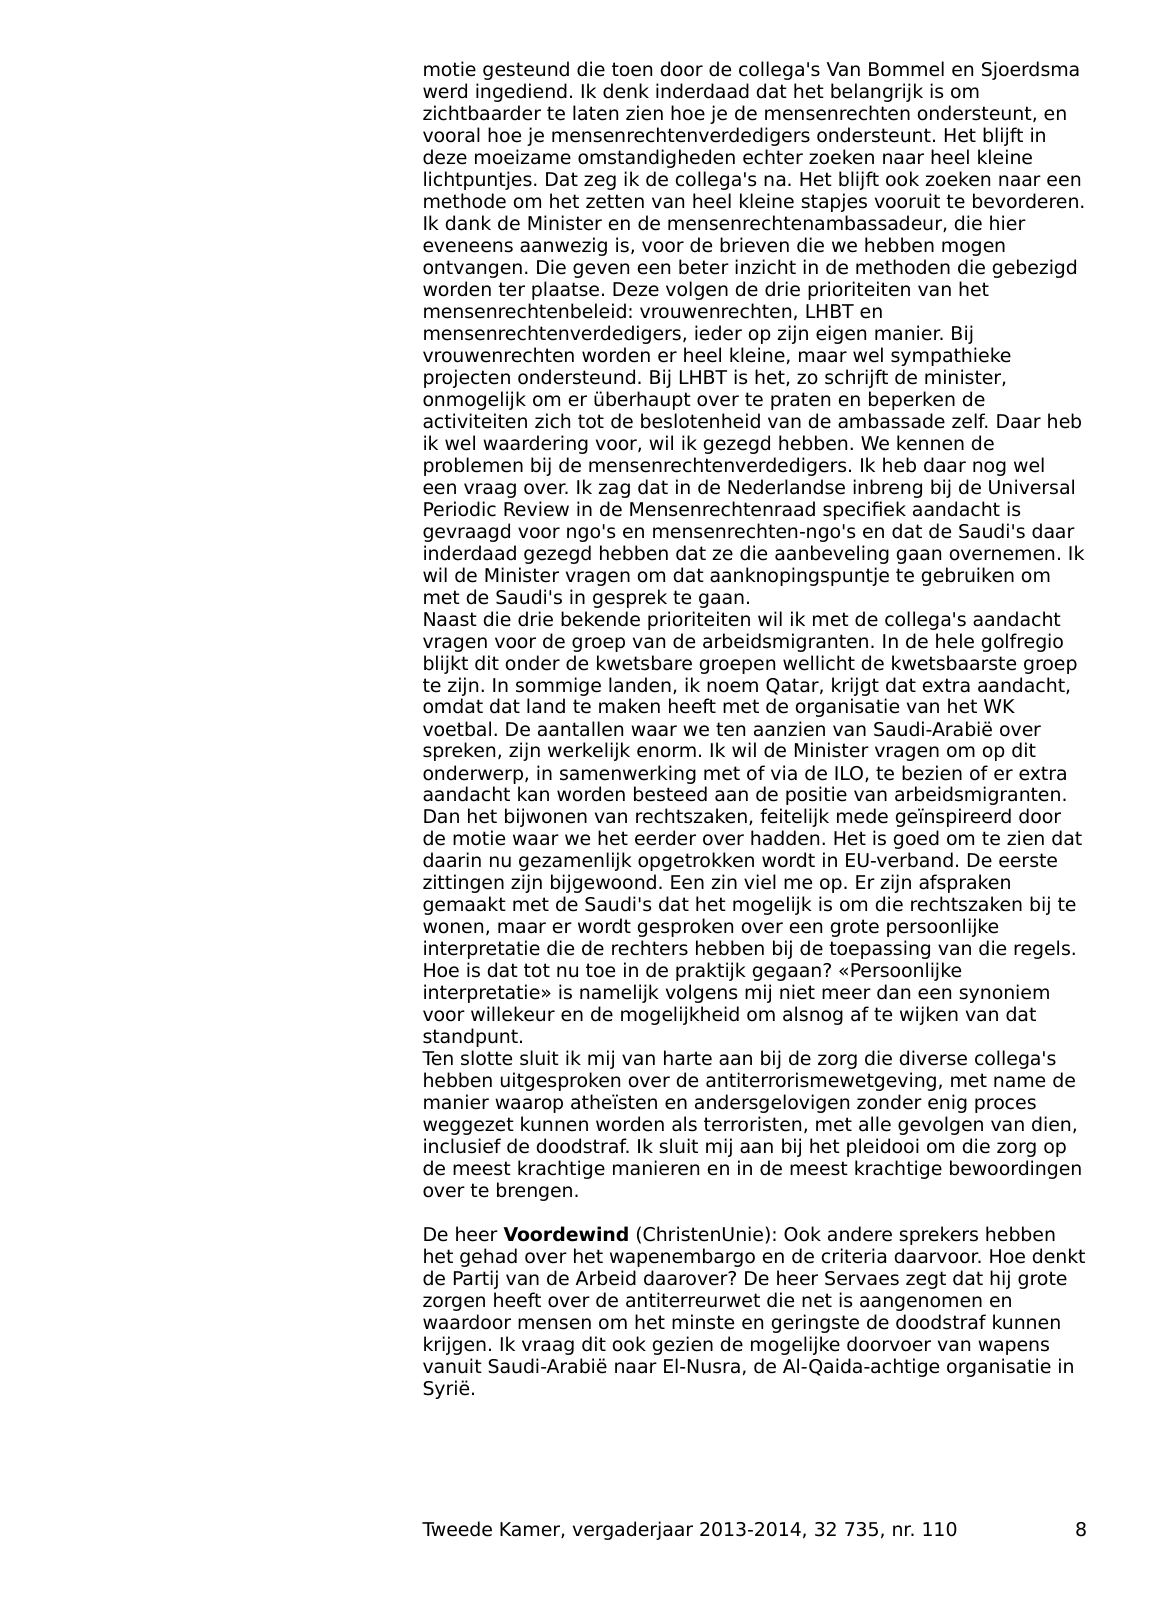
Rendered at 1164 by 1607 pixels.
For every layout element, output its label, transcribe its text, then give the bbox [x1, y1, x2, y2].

text De heer Voordewind (ChristenUnie): Ook andere sprekers hebben het gehad over het wapenembargo en de criteria daarvoor. Hoe denkt de Partij van de Arbeid daarover? De heer Servaes zegt dat hij grote zorgen heeft over de antiterreurwet die net is aangenomen en waardoor mensen om het minste en geringste de doodstraf kunnen krijgen. Ik vraag dit ook gezien de mogelijke doorvoer van wapens vanuit Saudi-Arabië naar El-Nusra, de Al-Qaida-achtige organisatie in Syrië. [422, 1224, 1087, 1400]
text Ik dank de Minister en de mensenrechtenambassadeur, die hier eveneens aanwezig is, voor de brieven die we hebben mogen ontvangen. Die geven een beter inzicht in de methoden die gebezigd worden ter plaatse. Deze volgen de drie prioriteiten van het mensenrechtenbeleid: vrouwenrechten, LHBT en mensenrechtenverdedigers, ieder op zijn eigen manier. Bij vrouwenrechten worden er heel kleine, maar wel sympathieke projecten ondersteund. Bij LHBT is het, zo schrijft de minister, onmogelijk om er überhaupt over te praten en beperken de activiteiten zich tot de beslotenheid van de ambassade zelf. Daar heb ik wel waardering voor, wil ik gezegd hebben. We kennen de problemen bij de mensenrechtenverdedigers. Ik heb daar nog wel een vraag over. Ik zag dat in de Nederlandse inbreng bij de Universal Periodic Review in de Mensenrechtenraad specifiek aandacht is gevraagd voor ngo's en mensenrechten-ngo's en dat de Saudi's daar inderdaad gezegd hebben dat ze die aanbeveling gaan overnemen. Ik wil de Minister vragen om dat aanknopingspuntje te gebruiken om met de Saudi's in gesprek te gaan. [422, 213, 1087, 608]
text motie gesteund die toen door de collega's Van Bommel en Sjoerdsma werd ingediend. Ik denk inderdaad dat het belangrijk is om zichtbaarder te laten zien hoe je de mensenrechten ondersteunt, en vooral hoe je mensenrechtenverdedigers ondersteunt. Het blijft in deze moeizame omstandigheden echter zoeken naar heel kleine lichtpuntjes. Dat zeg ik de collega's na. Het blijft ook zoeken naar een methode om het zetten van heel kleine stapjes vooruit te bevorderen. [422, 59, 1087, 213]
text Naast die drie bekende prioriteiten wil ik met de collega's aandacht vragen voor de groep van de arbeidsmigranten. In de hele golfregio blijkt dit onder de kwetsbare groepen wellicht de kwetsbaarste groep te zijn. In sommige landen, ik noem Qatar, krijgt dat extra aandacht, omdat dat land te maken heeft met de organisatie van het WK voetbal. De aantallen waar we ten aanzien van Saudi-Arabië over spreken, zijn werkelijk enorm. Ik wil de Minister vragen om op dit onderwerp, in samenwerking met of via de ILO, te bezien of er extra aandacht kan worden besteed aan de positie van arbeidsmigranten. [422, 608, 1087, 806]
text Dan het bijwonen van rechtszaken, feitelijk mede geïnspireerd door de motie waar we het eerder over hadden. Het is goed om te zien dat daarin nu gezamenlijk opgetrokken wordt in EU-verband. De eerste zittingen zijn bijgewoond. Een zin viel me op. Er zijn afspraken gemaakt met de Saudi's dat het mogelijk is om die rechtszaken bij te wonen, maar er wordt gesproken over een grote persoonlijke interpretatie die de rechters hebben bij de toepassing van die regels. Hoe is dat tot nu toe in de praktijk gegaan? «Persoonlijke interpretatie» is namelijk volgens mij niet meer dan een synoniem voor willekeur en de mogelijkheid om alsnog af te wijken van dat standpunt. [422, 806, 1087, 1048]
text Ten slotte sluit ik mij van harte aan bij de zorg die diverse collega's hebben uitgesproken over de antiterrorismewetgeving, met name de manier waarop atheïsten en andersgelovigen zonder enig proces weggezet kunnen worden als terroristen, met alle gevolgen van dien, inclusief de doodstraf. Ik sluit mij aan bij het pleidooi om die zorg op de meest krachtige manieren en in de meest krachtige bewoordingen over te brengen. [422, 1048, 1087, 1202]
